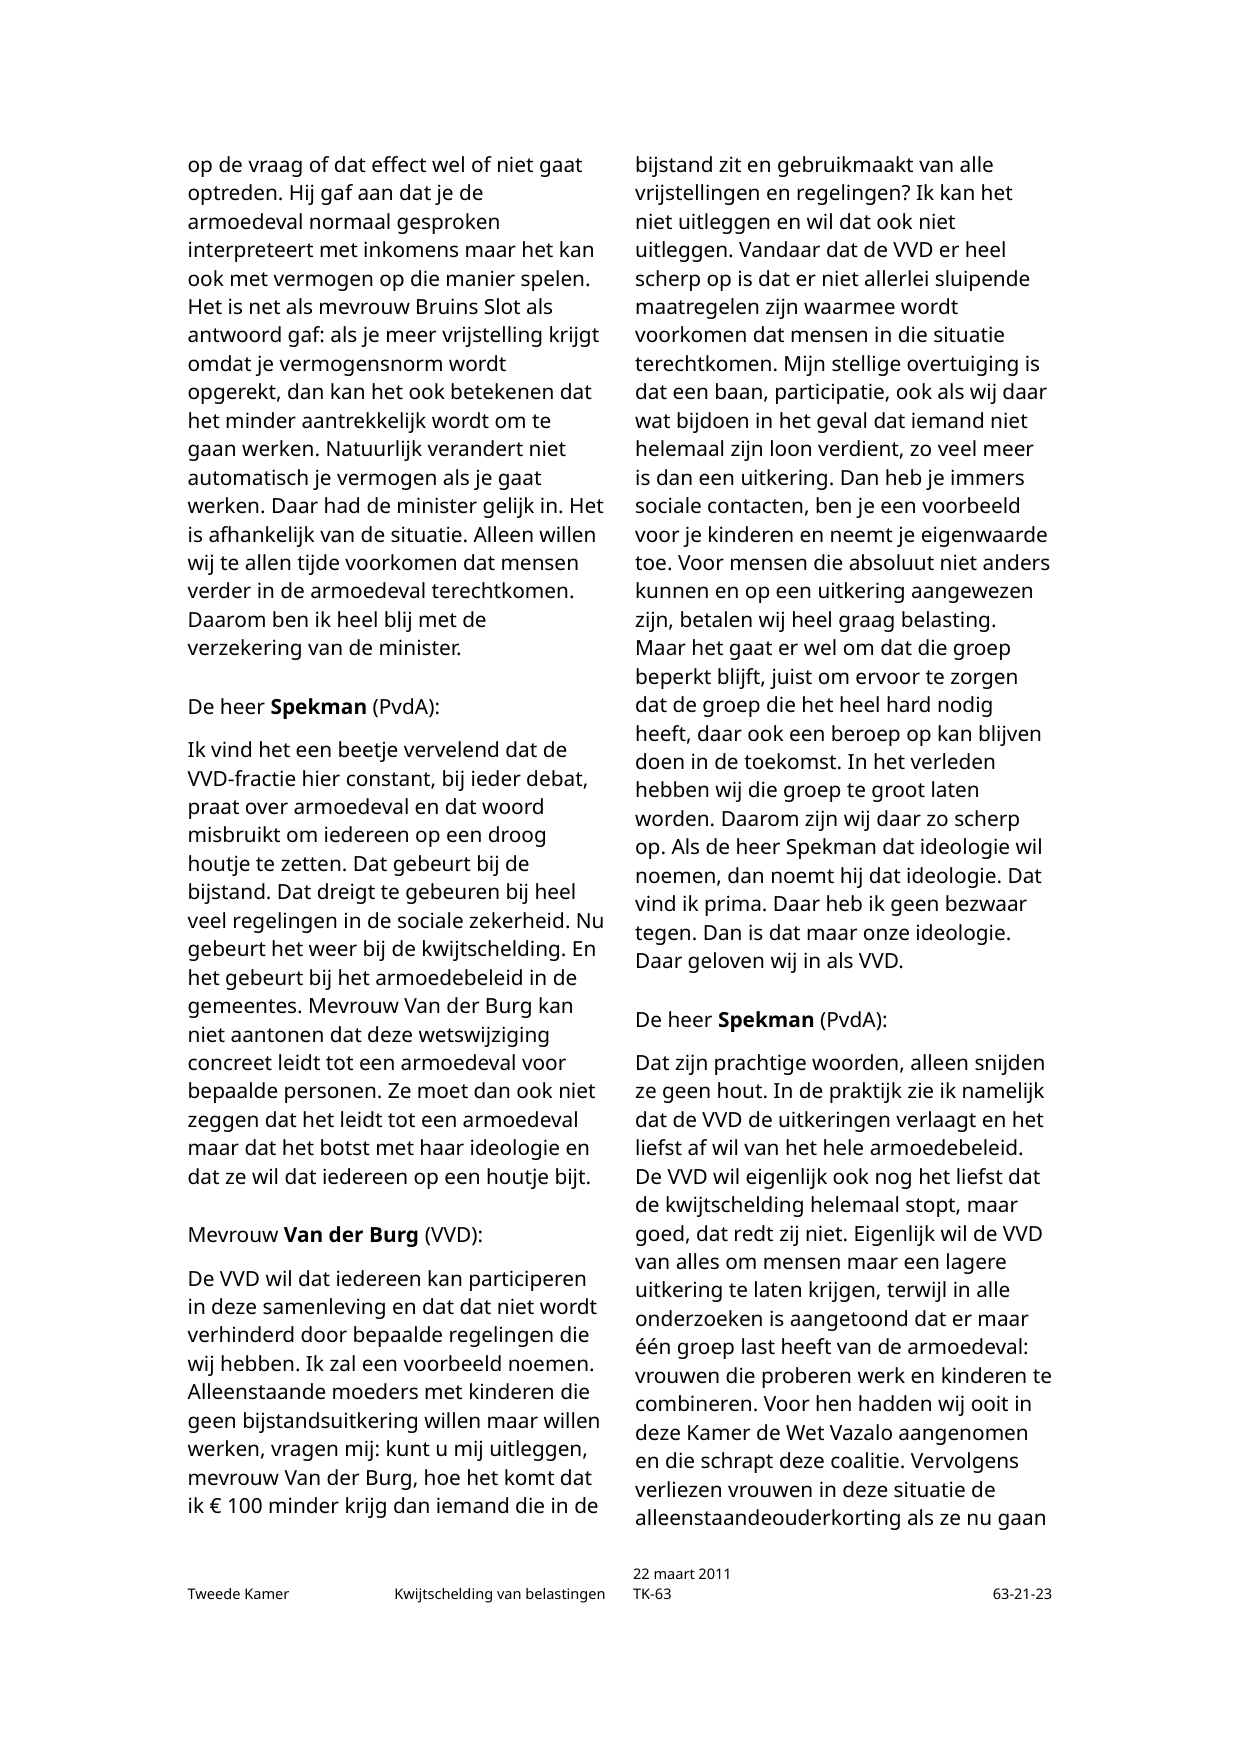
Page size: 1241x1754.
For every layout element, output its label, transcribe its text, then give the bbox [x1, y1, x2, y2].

text bijstand zit en gebruikmaakt van alle vrijstellingen en regelingen? Ik kan het niet uitleggen en wil dat ook niet uitleggen. Vandaar dat de VVD er heel scherp op is dat er niet allerlei sluipende maatregelen zijn waarmee wordt voorkomen dat mensen in die situatie terechtkomen. Mijn stellige overtuiging is dat een baan, participatie, ook als wij daar wat bijdoen in het geval dat iemand niet helemaal zijn loon verdient, zo veel meer is dan een uitkering. Dan heb je immers sociale contacten, ben je een voorbeeld voor je kinderen en neemt je eigenwaarde toe. Voor mensen die absoluut niet anders kunnen en op een uitkering aangewezen zijn, betalen wij heel graag belasting. Maar het gaat er wel om dat die groep beperkt blijft, juist om ervoor te zorgen dat de groep die het heel hard nodig heeft, daar ook een beroep op kan blijven doen in de toekomst. In het verleden hebben wij die groep te groot laten worden. Daarom zijn wij daar zo scherp op. Als de heer Spekman dat ideologie wil noemen, dan noemt hij dat ideologie. Dat vind ik prima. Daar heb ik geen bezwaar tegen. Dan is dat maar onze ideologie. Daar geloven wij in als VVD. [635, 150, 1053, 975]
text op de vraag of dat effect wel of niet gaat optreden. Hij gaf aan dat je de armoedeval normaal gesproken interpreteert met inkomens maar het kan ook met vermogen op die manier spelen. Het is net als mevrouw Bruins Slot als antwoord gaf: als je meer vrijstelling krijgt omdat je vermogensnorm wordt opgerekt, dan kan het ook betekenen dat het minder aantrekkelijk wordt om te gaan werken. Natuurlijk verandert niet automatisch je vermogen als je gaat werken. Daar had de minister gelijk in. Het is afhankelijk van de situatie. Alleen willen wij te allen tijde voorkomen dat mensen verder in de armoedeval terechtkomen. Daarom ben ik heel blij met de verzekering van de minister. [187, 150, 605, 662]
text Mevrouw Van der Burg (VVD): [187, 1220, 605, 1249]
text De heer Spekman (PvdA): [635, 1005, 1053, 1033]
text De heer Spekman (PvdA): [187, 692, 605, 720]
text De VVD wil dat iedereen kan participeren in deze samenleving en dat dat niet wordt verhinderd door bepaalde regelingen die wij hebben. Ik zal een voorbeeld noemen. Alleenstaande moeders met kinderen die geen bijstandsuitkering willen maar willen werken, vragen mij: kunt u mij uitleggen, mevrouw Van der Burg, hoe het komt dat ik € 100 minder krijg dan iemand die in de [187, 1264, 605, 1520]
text Dat zijn prachtige woorden, alleen snijden ze geen hout. In de praktijk zie ik namelijk dat de VVD de uitkeringen verlaagt en het liefst af wil van het hele armoedebeleid. De VVD wil eigenlijk ook nog het liefst dat de kwijtschelding helemaal stopt, maar goed, dat redt zij niet. Eigenlijk wil de VVD van alles om mensen maar een lagere uitkering te laten krijgen, terwijl in alle onderzoeken is aangetoond dat er maar één groep last heeft van de armoedeval: vrouwen die proberen werk en kinderen te combineren. Voor hen hadden wij ooit in deze Kamer de Wet Vazalo aangenomen en die schrapt deze coalitie. Vervolgens verliezen vrouwen in deze situatie de alleenstaandeouderkorting als ze nu gaan [635, 1048, 1053, 1532]
text Ik vind het een beetje vervelend dat de VVD-fractie hier constant, bij ieder debat, praat over armoedeval en dat woord misbruikt om iedereen op een droog houtje te zetten. Dat gebeurt bij de bijstand. Dat dreigt te gebeuren bij heel veel regelingen in de sociale zekerheid. Nu gebeurt het weer bij de kwijtschelding. En het gebeurt bij het armoedebeleid in de gemeentes. Mevrouw Van der Burg kan niet aantonen dat deze wetswijziging concreet leidt tot een armoedeval voor bepaalde personen. Ze moet dan ook niet zeggen dat het leidt tot een armoedeval maar dat het botst met haar ideologie en dat ze wil dat iedereen op een houtje bijt. [187, 735, 605, 1190]
